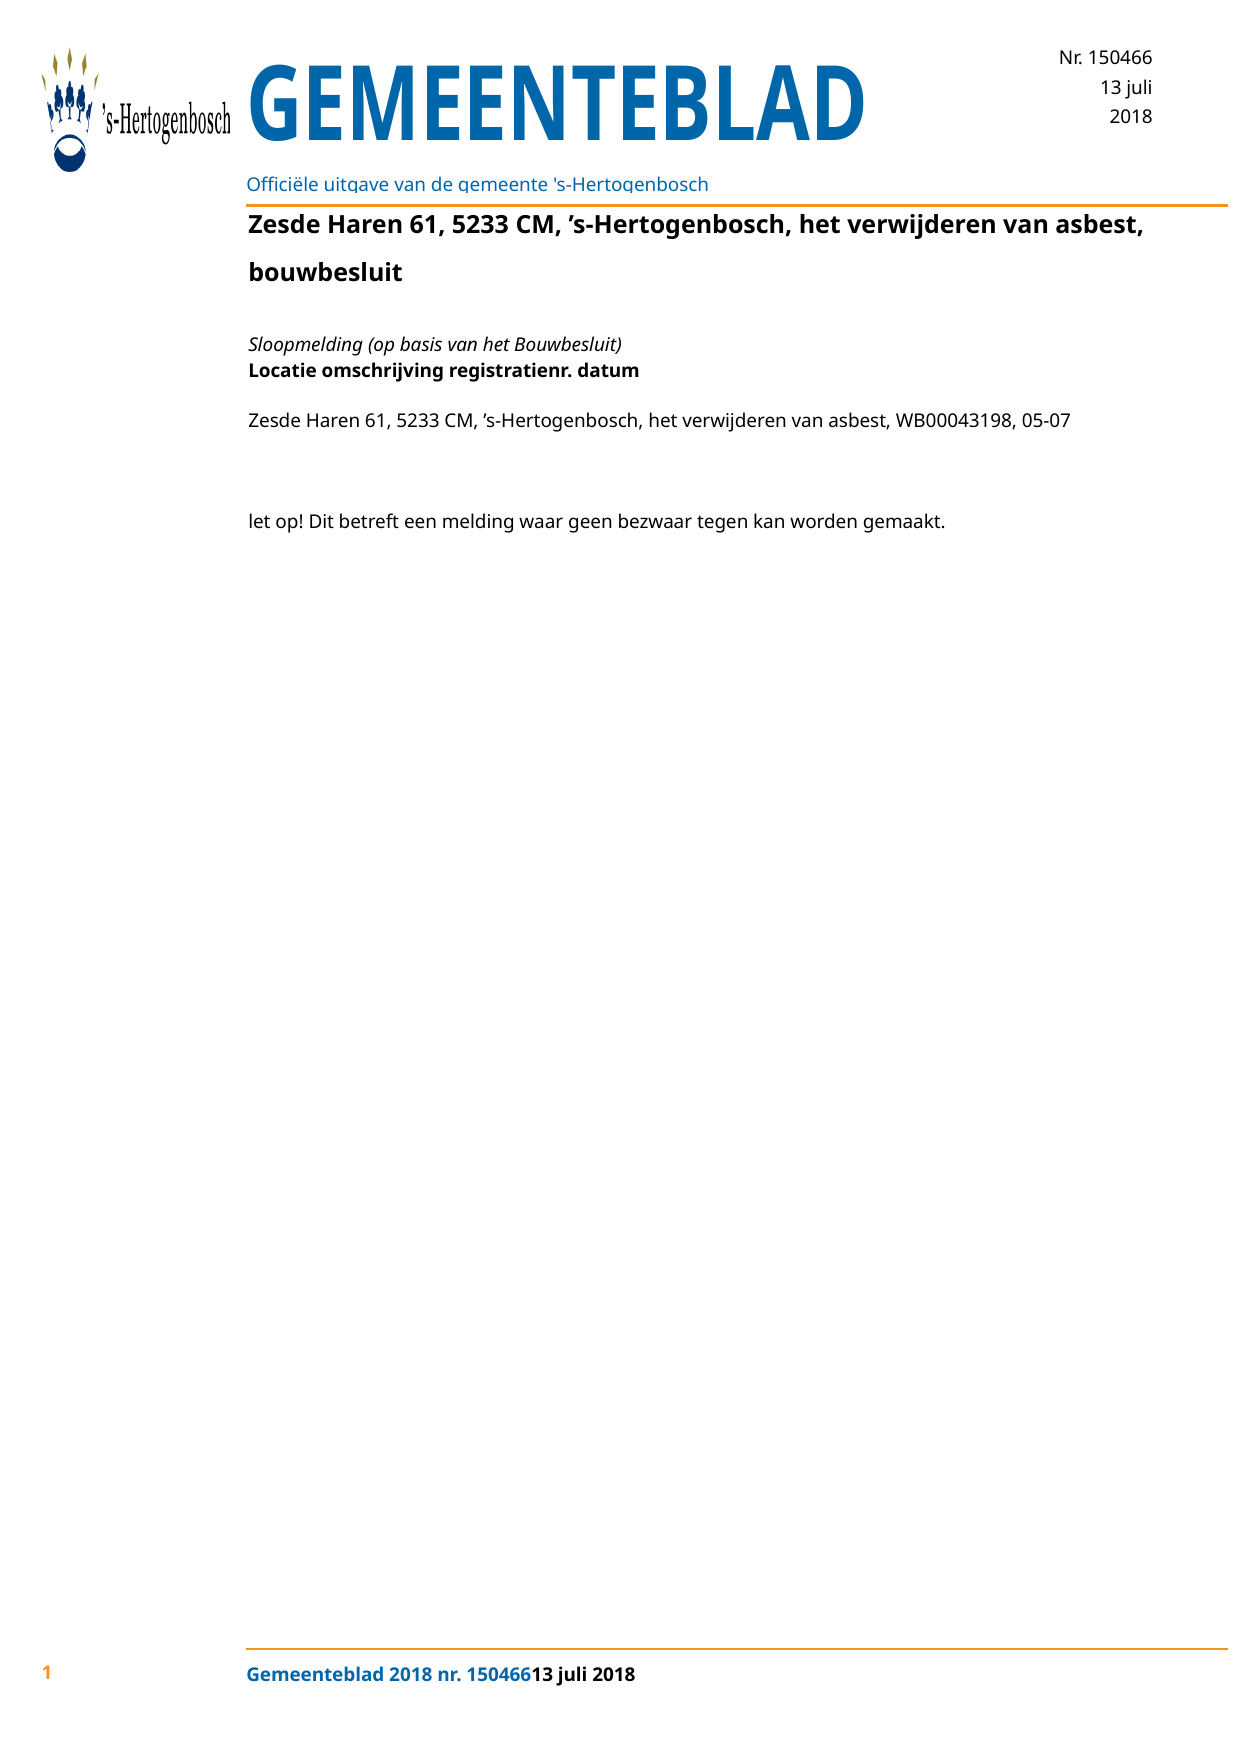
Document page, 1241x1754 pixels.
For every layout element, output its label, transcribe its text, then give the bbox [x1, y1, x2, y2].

picture [41, 47, 231, 172]
text Sloopmelding (op basis van het Bouwbesluit) [248, 331, 1152, 357]
text Locatie omschrijving registratienr. datum [248, 357, 1152, 383]
text let op! Dit betreft een melding waar geen bezwaar tegen kan worden gemaakt. [248, 508, 1152, 534]
text Zesde Haren 61, 5233 CM, ’s-Hertogenbosch, het verwijderen van asbest, bouwbesluit [248, 207, 1152, 288]
text Zesde Haren 61, 5233 CM, ’s-Hertogenbosch, het verwijderen van asbest, WB00043198, 05-07 [248, 408, 1152, 433]
